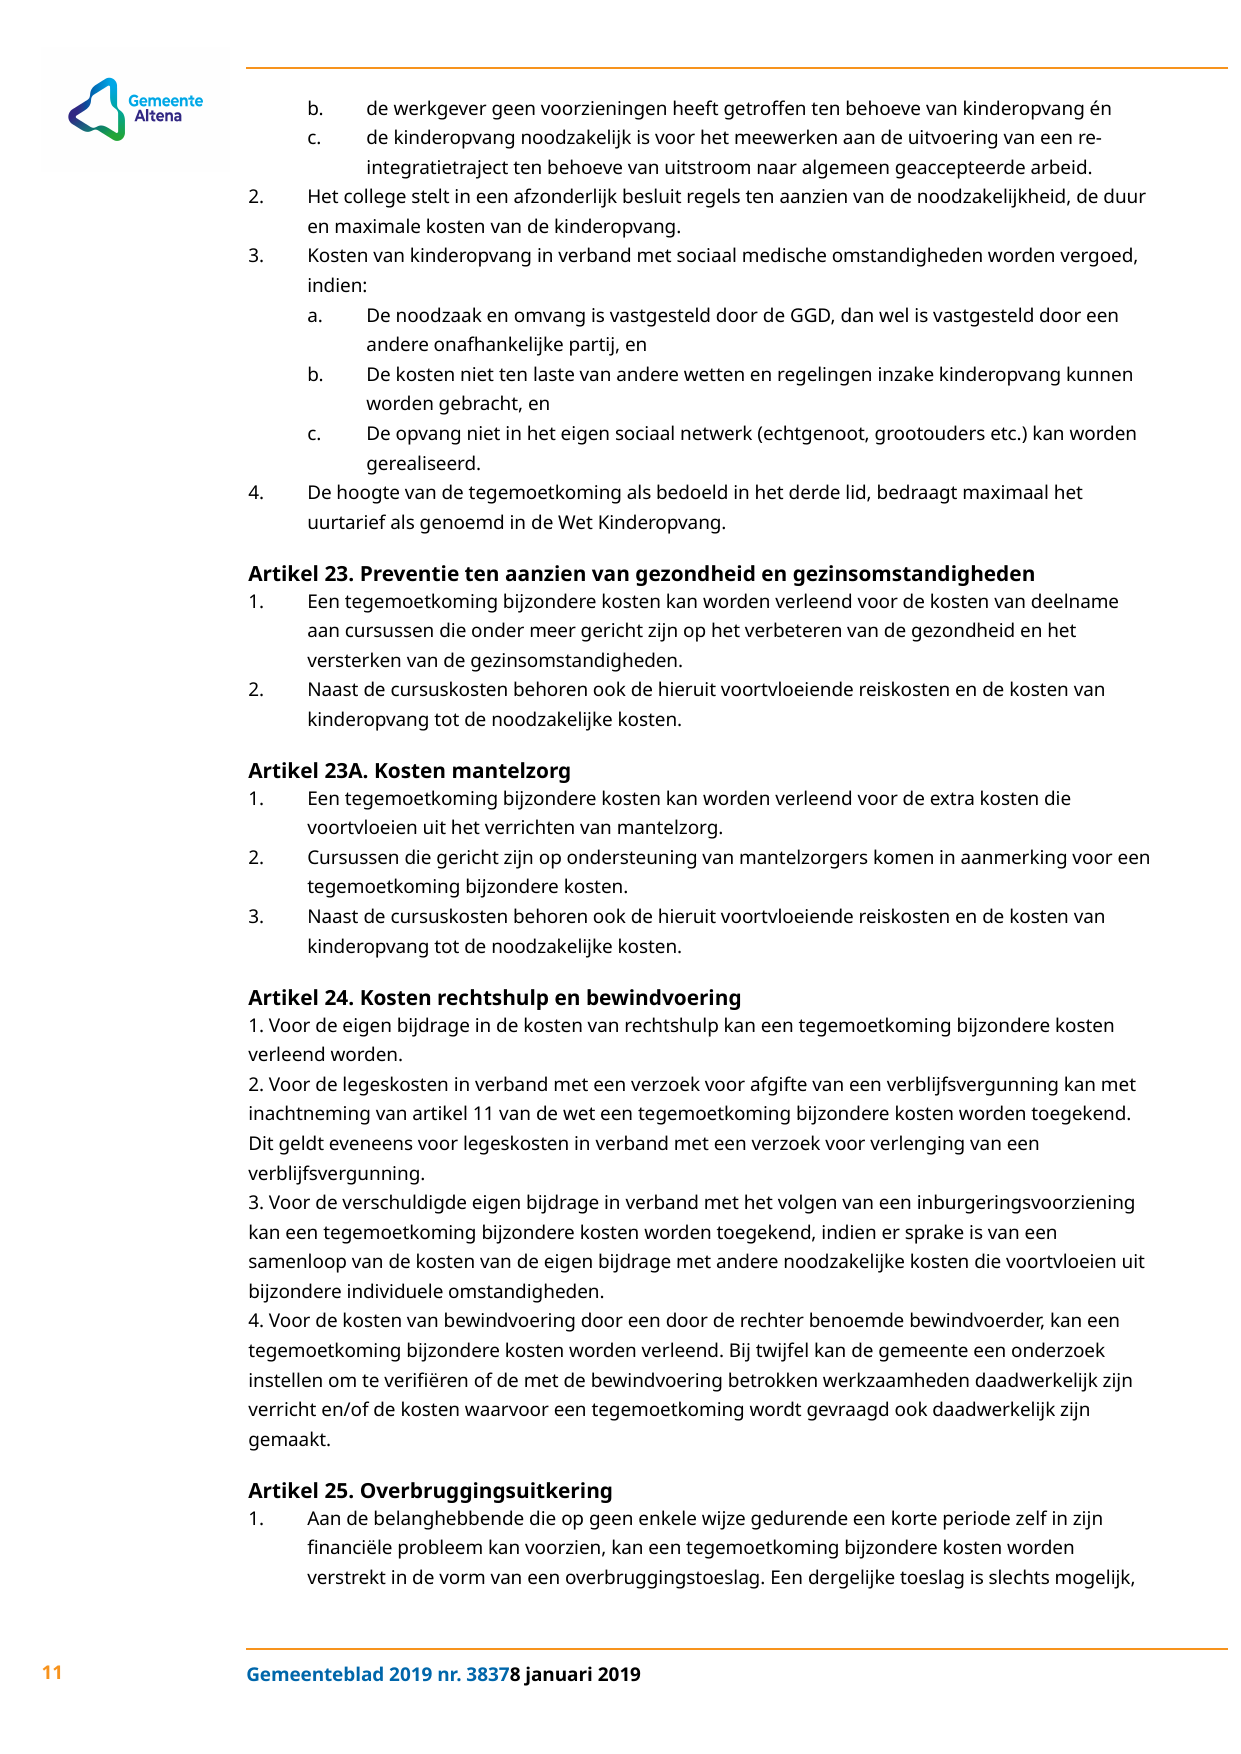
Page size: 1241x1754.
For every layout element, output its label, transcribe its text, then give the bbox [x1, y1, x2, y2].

list Het college stelt in een afzonderlijk besluit regels ten aanzien van de noodzakelijkheid, de duur en maximale kosten van de kinderopvang. [248, 183, 1152, 239]
list De hoogte van de tegemoetkoming als bedoeld in het derde lid, bedraagt maximaal het uurtarief als genoemd in de Wet Kinderopvang. [248, 479, 1152, 535]
text Artikel 25. Overbruggingsuitkering [248, 1476, 1152, 1505]
list Een tegemoetkoming bijzondere kosten kan worden verleend voor de kosten van deelname aan cursussen die onder meer gericht zijn op het verbeteren van de gezondheid en het versterken van de gezinsomstandigheden. [248, 588, 1152, 673]
text Artikel 23. Preventie ten aanzien van gezondheid en gezinsomstandigheden [248, 559, 1152, 588]
list De noodzaak en omvang is vastgesteld door de GGD, dan wel is vastgesteld door een andere onafhankelijke partij, en [307, 302, 1152, 357]
list De opvang niet in het eigen sociaal netwerk (echtgenoot, grootouders etc.) kan worden gerealiseerd. [307, 420, 1152, 476]
list Aan de belanghebbende die op geen enkele wijze gedurende een korte periode zelf in zijn financiële probleem kan voorzien, kan een tegemoetkoming bijzondere kosten worden verstrekt in de vorm van een overbruggingstoeslag. Een dergelijke toeslag is slechts mogelijk, [248, 1505, 1152, 1590]
picture [41, 47, 231, 172]
text Artikel 23A. Kosten mantelzorg [248, 757, 1152, 785]
text 3. Voor de verschuldigde eigen bijdrage in verband met het volgen van een inburgeringsvoorziening kan een tegemoetkoming bijzondere kosten worden toegekend, indien er sprake is van een samenloop van de kosten van de eigen bijdrage met andere noodzakelijke kosten die voortvloeien uit bijzondere individuele omstandigheden. [248, 1189, 1152, 1304]
list Cursussen die gericht zijn op ondersteuning van mantelzorgers komen in aanmerking voor een tegemoetkoming bijzondere kosten. [248, 844, 1152, 899]
list Naast de cursuskosten behoren ook de hieruit voortvloeiende reiskosten en de kosten van kinderopvang tot de noodzakelijke kosten. [248, 677, 1152, 732]
text 1. Voor de eigen bijdrage in de kosten van rechtshulp kan een tegemoetkoming bijzondere kosten verleend worden. [248, 1012, 1152, 1067]
list Een tegemoetkoming bijzondere kosten kan worden verleend voor de extra kosten die voortvloeien uit het verrichten van mantelzorg. [248, 785, 1152, 840]
list de werkgever geen voorzieningen heeft getroffen ten behoeve van kinderopvang én [307, 95, 1152, 121]
text 2. Voor de legeskosten in verband met een verzoek voor afgifte van een verblijfsvergunning kan met inachtneming van artikel 11 van de wet een tegemoetkoming bijzondere kosten worden toegekend. Dit geldt eveneens voor legeskosten in verband met een verzoek voor verlenging van een verblijfsvergunning. [248, 1071, 1152, 1185]
list Naast de cursuskosten behoren ook de hieruit voortvloeiende reiskosten en de kosten van kinderopvang tot de noodzakelijke kosten. [248, 903, 1152, 959]
text 4. Voor de kosten van bewindvoering door een door de rechter benoemde bewindvoerder, kan een tegemoetkoming bijzondere kosten worden verleend. Bij twijfel kan de gemeente een onderzoek instellen om te verifiëren of de met de bewindvoering betrokken werkzaamheden daadwerkelijk zijn verricht en/of de kosten waarvoor een tegemoetkoming wordt gevraagd ook daadwerkelijk zijn gemaakt. [248, 1308, 1152, 1452]
list De kosten niet ten laste van andere wetten en regelingen inzake kinderopvang kunnen worden gebracht, en [307, 361, 1152, 416]
list Kosten van kinderopvang in verband met sociaal medische omstandigheden worden vergoed, indien: [248, 243, 1152, 298]
list de kinderopvang noodzakelijk is voor het meewerken aan de uitvoering van een re-integratietraject ten behoeve van uitstroom naar algemeen geaccepteerde arbeid. [307, 124, 1152, 180]
text Artikel 24. Kosten rechtshulp en bewindvoering [248, 983, 1152, 1012]
